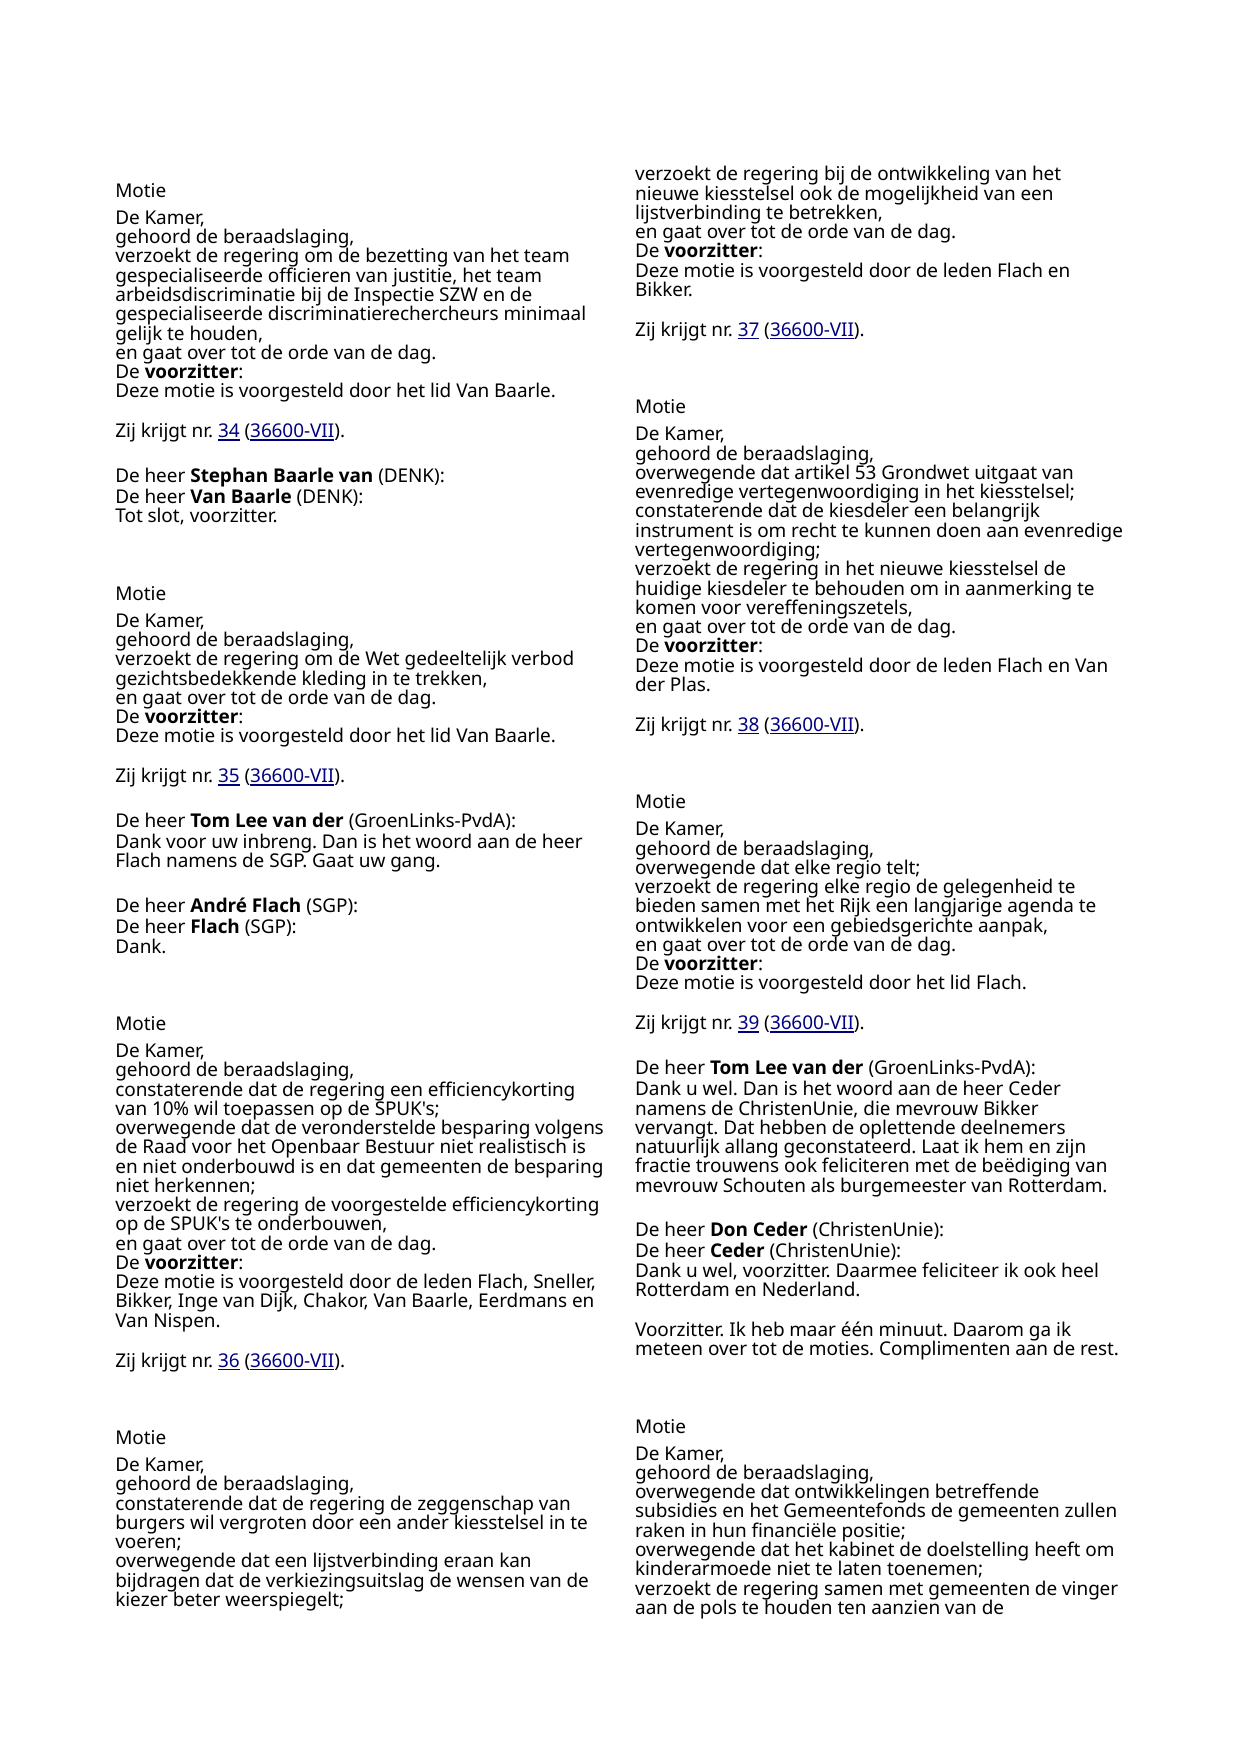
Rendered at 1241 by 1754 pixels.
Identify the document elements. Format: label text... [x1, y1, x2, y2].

text Deze motie is voorgesteld door de leden Flach en Bikker. [635, 262, 1125, 300]
text verzoekt de regering in het nieuwe kiesstelsel de huidige kiesdeler te behouden om in aanmerking te komen voor vereffeningszetels, [635, 560, 1125, 618]
text Zij krijgt nr. 35 (36600-VII). [115, 767, 605, 787]
text verzoekt de regering de voorgestelde efficiencykorting op de SPUK's te onderbouwen, [115, 1196, 605, 1235]
text overwegende dat een lijstverbinding eraan kan bijdragen dat de verkiezingsuitslag de wensen van de kiezer beter weerspiegelt; [115, 1552, 605, 1610]
text Tot slot, voorzitter. [115, 507, 605, 527]
text gehoord de beraadslaging, [115, 1061, 605, 1081]
text Voorzitter. Ik heb maar één minuut. Daarom ga ik meteen over tot de moties. Complimenten aan de rest. [635, 1321, 1125, 1359]
text Dank. [115, 938, 605, 957]
text Deze motie is voorgesteld door het lid Van Baarle. [115, 727, 605, 747]
text verzoekt de regering om de Wet gedeeltelijk verbod gezichtsbedekkende kleding in te trekken, [115, 650, 605, 689]
text Motie [635, 788, 1125, 814]
text De heer André Flach (SGP): [115, 893, 605, 918]
text Deze motie is voorgesteld door de leden Flach, Sneller, Bikker, Inge van Dijk, Chakor, Van Baarle, Eerdmans en Van Nispen. [115, 1273, 605, 1331]
text gehoord de beraadslaging, [115, 1475, 605, 1495]
text Deze motie is voorgesteld door het lid Flach. [635, 974, 1125, 994]
text De Kamer, [115, 1042, 605, 1061]
text De voorzitter: [635, 242, 1125, 262]
text Motie [115, 1424, 605, 1450]
text De Kamer, [635, 1444, 1125, 1464]
text Motie [635, 394, 1125, 419]
text De voorzitter: [635, 637, 1125, 657]
text De Kamer, [635, 820, 1125, 839]
text De heer Don Ceder (ChristenUnie): [635, 1217, 1125, 1242]
text Motie [115, 1010, 605, 1036]
text overwegende dat het kabinet de doelstelling heeft om kinderarmoede niet te laten toenemen; [635, 1541, 1125, 1579]
text Dank u wel, voorzitter. Daarmee feliciteer ik ook heel Rotterdam en Nederland. [635, 1262, 1125, 1300]
text en gaat over tot de orde van de dag. [635, 936, 1125, 955]
text De Kamer, [115, 209, 605, 228]
text gehoord de beraadslaging, [635, 1464, 1125, 1483]
text overwegende dat elke regio telt; [635, 859, 1125, 878]
text verzoekt de regering elke regio de gelegenheid te bieden samen met het Rijk een langjarige agenda te ontwikkelen voor een gebiedsgerichte aanpak, [635, 878, 1125, 936]
text verzoekt de regering om de bezetting van het team gespecialiseerde officieren van justitie, het team arbeidsdiscriminatie bij de Inspectie SZW en de gespecialiseerde discriminatierechercheurs minimaal gelijk te houden, [115, 247, 605, 344]
text overwegende dat de veronderstelde besparing volgens de Raad voor het Openbaar Bestuur niet realistisch is en niet onderbouwd is en dat gemeenten de besparing niet herkennen; [115, 1119, 605, 1196]
text en gaat over tot de orde van de dag. [635, 618, 1125, 637]
text gehoord de beraadslaging, [635, 444, 1125, 464]
text gehoord de beraadslaging, [635, 839, 1125, 859]
text constaterende dat de regering een efficiencykorting van 10% wil toepassen op de SPUK's; [115, 1081, 605, 1119]
text De heer Tom Lee van der (GroenLinks-PvdA): [115, 807, 605, 833]
text De heer Ceder (ChristenUnie): [635, 1242, 1125, 1262]
text De heer Flach (SGP): [115, 918, 605, 938]
text en gaat over tot de orde van de dag. [115, 344, 605, 363]
text Zij krijgt nr. 34 (36600-VII). [115, 422, 605, 442]
text gehoord de beraadslaging, [115, 631, 605, 650]
text en gaat over tot de orde van de dag. [635, 223, 1125, 242]
text overwegende dat ontwikkelingen betreffende subsidies en het Gemeentefonds de gemeenten zullen raken in hun financiële positie; [635, 1483, 1125, 1541]
text en gaat over tot de orde van de dag. [115, 1235, 605, 1254]
text Motie [115, 177, 605, 203]
text Zij krijgt nr. 38 (36600-VII). [635, 716, 1125, 735]
text De Kamer, [115, 1456, 605, 1475]
text verzoekt de regering samen met gemeenten de vinger aan de pols te houden ten aanzien van de [635, 1579, 1125, 1618]
text Dank u wel. Dan is het woord aan de heer Ceder namens de ChristenUnie, die mevrouw Bikker vervangt. Dat hebben de oplettende deelnemers natuurlijk allang geconstateerd. Laat ik hem en zijn fractie trouwens ook feliciteren met de beëdiging van mevrouw Schouten als burgemeester van Rotterdam. [635, 1080, 1125, 1196]
text Motie [115, 580, 605, 606]
text De heer Van Baarle (DENK): [115, 488, 605, 507]
text constaterende dat de regering de zeggenschap van burgers wil vergroten door een ander kiesstelsel in te voeren; [115, 1495, 605, 1552]
text Deze motie is voorgesteld door de leden Flach en Van der Plas. [635, 657, 1125, 695]
text Deze motie is voorgesteld door het lid Van Baarle. [115, 382, 605, 402]
text Zij krijgt nr. 37 (36600-VII). [635, 321, 1125, 340]
text De Kamer, [115, 612, 605, 631]
text De heer Stephan Baarle van (DENK): [115, 462, 605, 488]
text overwegende dat artikel 53 Grondwet uitgaat van evenredige vertegenwoordiging in het kiesstelsel; [635, 464, 1125, 502]
text De voorzitter: [115, 708, 605, 727]
text gehoord de beraadslaging, [115, 228, 605, 247]
text Motie [635, 1413, 1125, 1439]
text De voorzitter: [635, 955, 1125, 974]
text De heer Tom Lee van der (GroenLinks-PvdA): [635, 1054, 1125, 1080]
text verzoekt de regering bij de ontwikkeling van het nieuwe kiesstelsel ook de mogelijkheid van een lijstverbinding te betrekken, [635, 165, 1125, 223]
text De voorzitter: [115, 363, 605, 382]
text constaterende dat de kiesdeler een belangrijk instrument is om recht te kunnen doen aan evenredige vertegenwoordiging; [635, 502, 1125, 560]
text en gaat over tot de orde van de dag. [115, 689, 605, 708]
text Zij krijgt nr. 36 (36600-VII). [115, 1352, 605, 1371]
text De Kamer, [635, 425, 1125, 444]
text Dank voor uw inbreng. Dan is het woord aan de heer Flach namens de SGP. Gaat uw gang. [115, 833, 605, 872]
text De voorzitter: [115, 1254, 605, 1273]
text Zij krijgt nr. 39 (36600-VII). [635, 1014, 1125, 1034]
